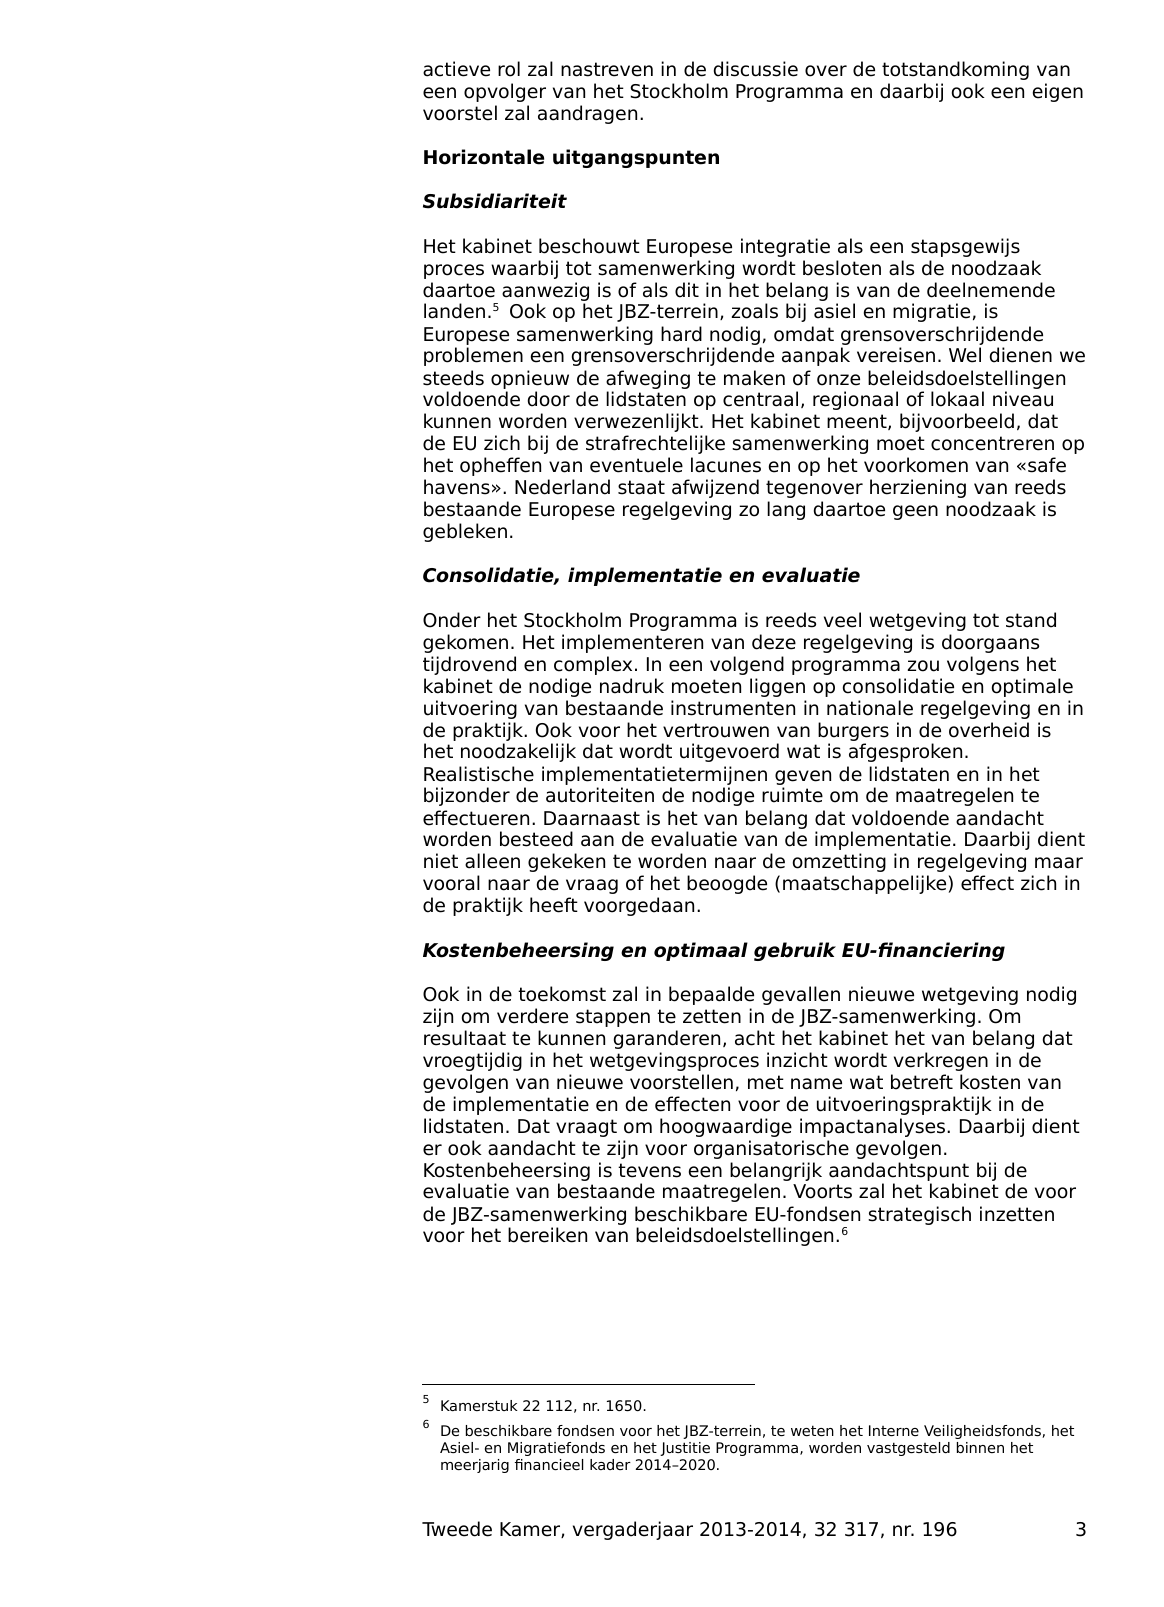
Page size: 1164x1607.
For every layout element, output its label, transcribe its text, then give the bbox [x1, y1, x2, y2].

text De beschikbare fondsen voor het JBZ-terrein, te weten het Interne Veiligheidsfonds, het Asiel- en Migratiefonds en het Justitie Programma, worden vastgesteld binnen het meerjarig financieel kader 2014–2020. [422, 1418, 1087, 1474]
subtitle Subsidiariteit [422, 191, 1087, 213]
text actieve rol zal nastreven in de discussie over de totstandkoming van een opvolger van het Stockholm Programma en daarbij ook een eigen voorstel zal aandragen. [422, 59, 1087, 125]
text Ook in de toekomst zal in bepaalde gevallen nieuwe wetgeving nodig zijn om verdere stappen te zetten in de JBZ-samenwerking. Om resultaat te kunnen garanderen, acht het kabinet het van belang dat vroegtijdig in het wetgevingsproces inzicht wordt verkregen in de gevolgen van nieuwe voorstellen, met name wat betreft kosten van de implementatie en de effecten voor de uitvoeringspraktijk in de lidstaten. Dat vraagt om hoogwaardige impactanalyses. Daarbij dient er ook aandacht te zijn voor organisatorische gevolgen. Kostenbeheersing is tevens een belangrijk aandachtspunt bij de evaluatie van bestaande maatregelen. Voorts zal het kabinet de voor de JBZ-samenwerking beschikbare EU-fondsen strategisch inzetten voor het bereiken van beleidsdoelstellingen. [422, 984, 1087, 1247]
text Onder het Stockholm Programma is reeds veel wetgeving tot stand gekomen. Het implementeren van deze regelgeving is doorgaans tijdrovend en complex. In een volgend programma zou volgens het kabinet de nodige nadruk moeten liggen op consolidatie en optimale uitvoering van bestaande instrumenten in nationale regelgeving en in de praktijk. Ook voor het vertrouwen van burgers in de overheid is het noodzakelijk dat wordt uitgevoerd wat is afgesproken. Realistische implementatietermijnen geven de lidstaten en in het bijzonder de autoriteiten de nodige ruimte om de maatregelen te effectueren. Daarnaast is het van belang dat voldoende aandacht worden besteed aan de evaluatie van de implementatie. Daarbij dient niet alleen gekeken te worden naar de omzetting in regelgeving maar vooral naar de vraag of het beoogde (maatschappelijke) effect zich in de praktijk heeft voorgedaan. [422, 609, 1087, 917]
subtitle Kostenbeheersing en optimaal gebruik EU-financiering [422, 939, 1087, 961]
text Het kabinet beschouwt Europese integratie als een stapsgewijs proces waarbij tot samenwerking wordt besloten als de noodzaak daartoe aanwezig is of als dit in het belang is van de deelnemende landen. Ook op het JBZ-terrein, zoals bij asiel en migratie, is Europese samenwerking hard nodig, omdat grensoverschrijdende problemen een grensoverschrijdende aanpak vereisen. Wel dienen we steeds opnieuw de afweging te maken of onze beleidsdoelstellingen voldoende door de lidstaten op centraal, regionaal of lokaal niveau kunnen worden verwezenlijkt. Het kabinet meent, bijvoorbeeld, dat de EU zich bij de strafrechtelijke samenwerking moet concentreren op het opheffen van eventuele lacunes en op het voorkomen van «safe havens». Nederland staat afwijzend tegenover herziening van reeds bestaande Europese regelgeving zo lang daartoe geen noodzaak is gebleken. [422, 236, 1087, 543]
subtitle Consolidatie, implementatie en evaluatie [422, 565, 1087, 587]
text Kamerstuk 22 112, nr. 1650. [422, 1393, 1087, 1416]
subtitle Horizontale uitgangspunten [422, 147, 1087, 169]
